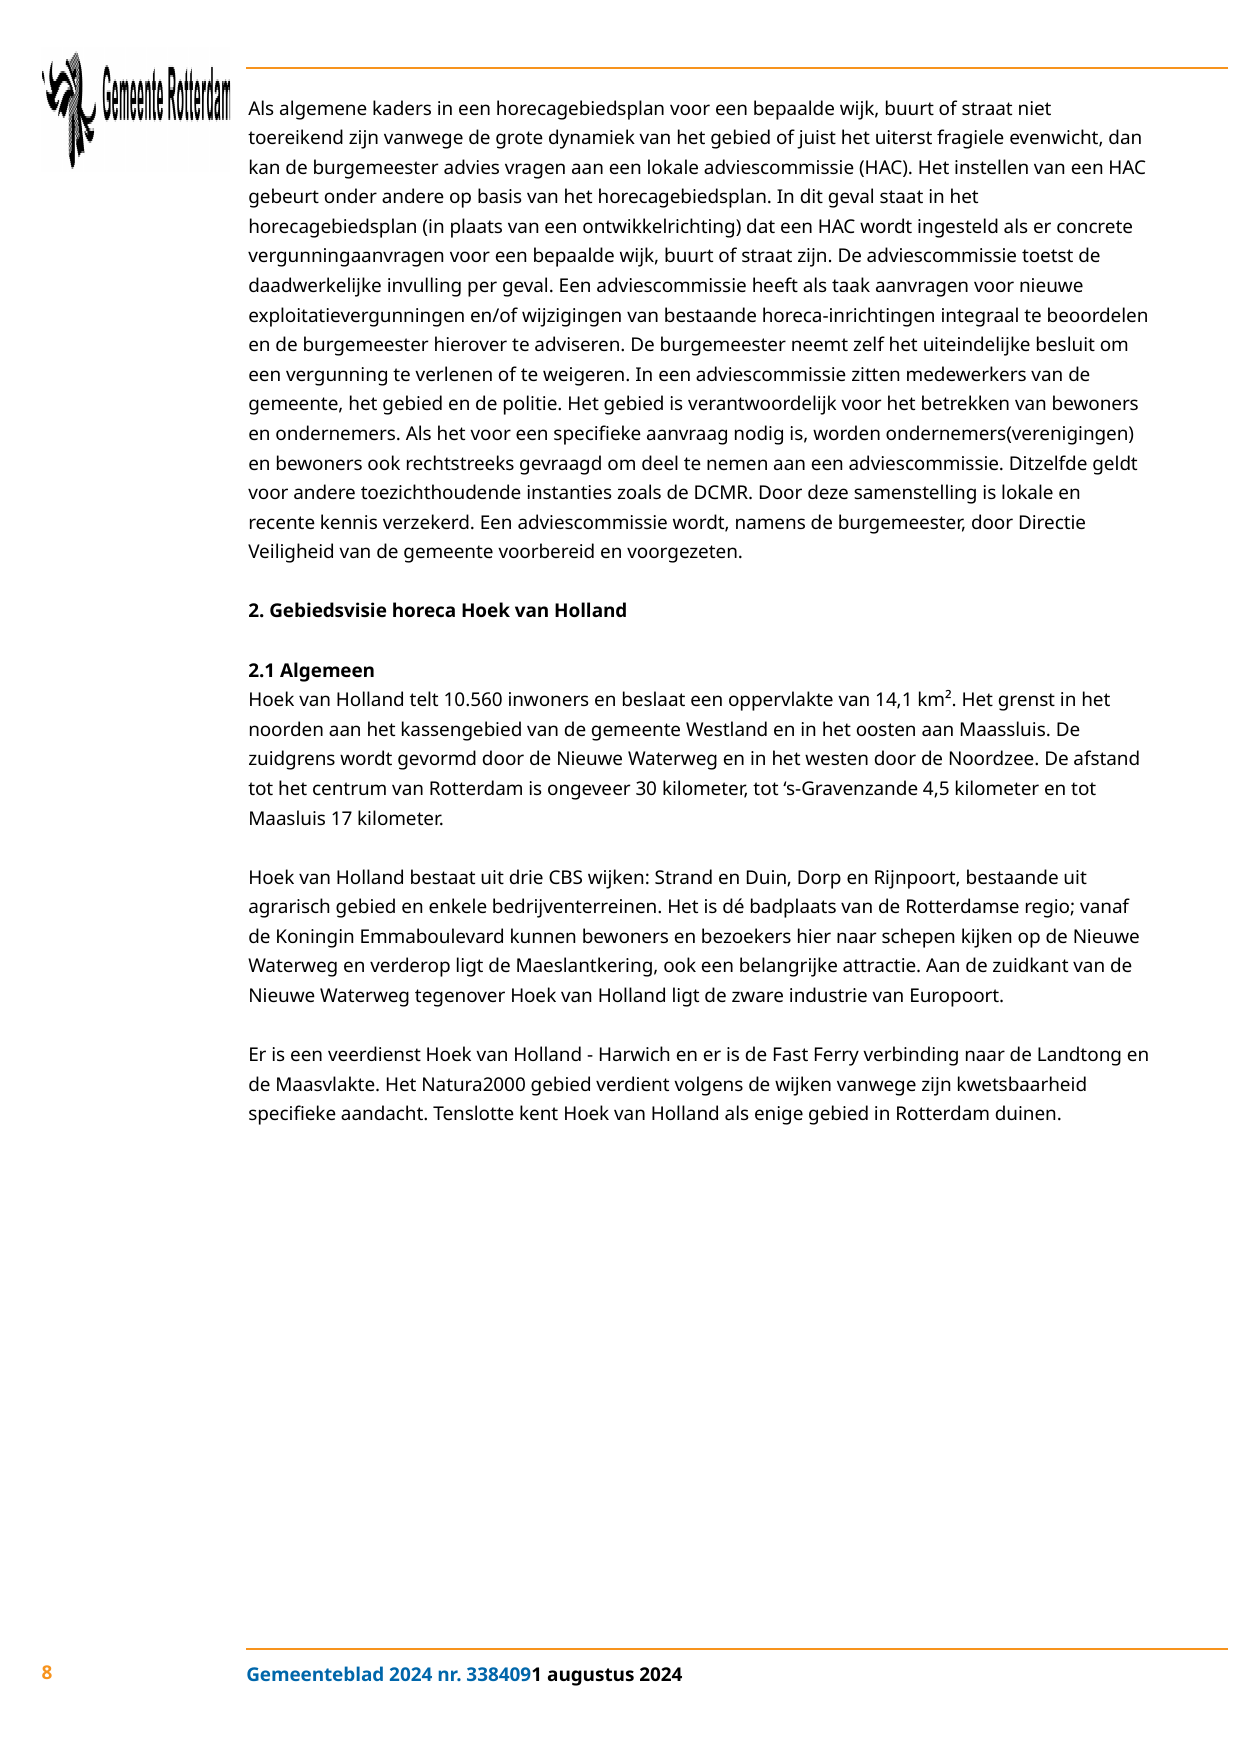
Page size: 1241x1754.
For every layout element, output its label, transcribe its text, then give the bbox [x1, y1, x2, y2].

text 2.1 Algemeen [248, 657, 1152, 683]
text Hoek van Holland bestaat uit drie CBS wijken: Strand en Duin, Dorp en Rijnpoort, bestaande uit agrarisch gebied en enkele bedrijventerreinen. Het is dé badplaats van de Rotterdamse regio; vanaf de Koningin Emmaboulevard kunnen bewoners en bezoekers hier naar schepen kijken op de Nieuwe Waterweg en verderop ligt de Maeslantkering, ook een belangrijke attractie. Aan de zuidkant van de Nieuwe Waterweg tegenover Hoek van Holland ligt de zware industrie van Europoort. [248, 864, 1152, 1008]
text Hoek van Holland telt 10.560 inwoners en beslaat een oppervlakte van 14,1 km². Het grenst in het noorden aan het kassengebied van de gemeente Westland en in het oosten aan Maassluis. De zuidgrens wordt gevormd door de Nieuwe Waterweg en in het westen door de Noordzee. De afstand tot het centrum van Rotterdam is ongeveer 30 kilometer, tot ‘s-Gravenzande 4,5 kilometer en tot Maasluis 17 kilometer. [248, 686, 1152, 831]
text Er is een veerdienst Hoek van Holland - Harwich en er is de Fast Ferry verbinding naar de Landtong en de Maasvlakte. Het Natura2000 gebied verdient volgens de wijken vanwege zijn kwetsbaarheid specifieke aandacht. Tenslotte kent Hoek van Holland als enige gebied in Rotterdam duinen. [248, 1041, 1152, 1126]
picture [41, 47, 231, 172]
text Als algemene kaders in een horecagebiedsplan voor een bepaalde wijk, buurt of straat niet toereikend zijn vanwege de grote dynamiek van het gebied of juist het uiterst fragiele evenwicht, dan kan de burgemeester advies vragen aan een lokale adviescommissie (HAC). Het instellen van een HAC gebeurt onder andere op basis van het horecagebiedsplan. In dit geval staat in het horecagebiedsplan (in plaats van een ontwikkelrichting) dat een HAC wordt ingesteld als er concrete vergunningaanvragen voor een bepaalde wijk, buurt of straat zijn. De adviescommissie toetst de daadwerkelijke invulling per geval. Een adviescommissie heeft als taak aanvragen voor nieuwe exploitatievergunningen en/of wijzigingen van bestaande horeca-inrichtingen integraal te beoordelen en de burgemeester hierover te adviseren. De burgemeester neemt zelf het uiteindelijke besluit om een vergunning te verlenen of te weigeren. In een adviescommissie zitten medewerkers van de gemeente, het gebied en de politie. Het gebied is verantwoordelijk voor het betrekken van bewoners en ondernemers. Als het voor een specifieke aanvraag nodig is, worden ondernemers(verenigingen) en bewoners ook rechtstreeks gevraagd om deel te nemen aan een adviescommissie. Ditzelfde geldt voor andere toezichthoudende instanties zoals de DCMR. Door deze samenstelling is lokale en recente kennis verzekerd. Een adviescommissie wordt, namens de burgemeester, door Directie Veiligheid van de gemeente voorbereid en voorgezeten. [248, 95, 1152, 564]
text 2. Gebiedsvisie horeca Hoek van Holland [248, 598, 1152, 623]
